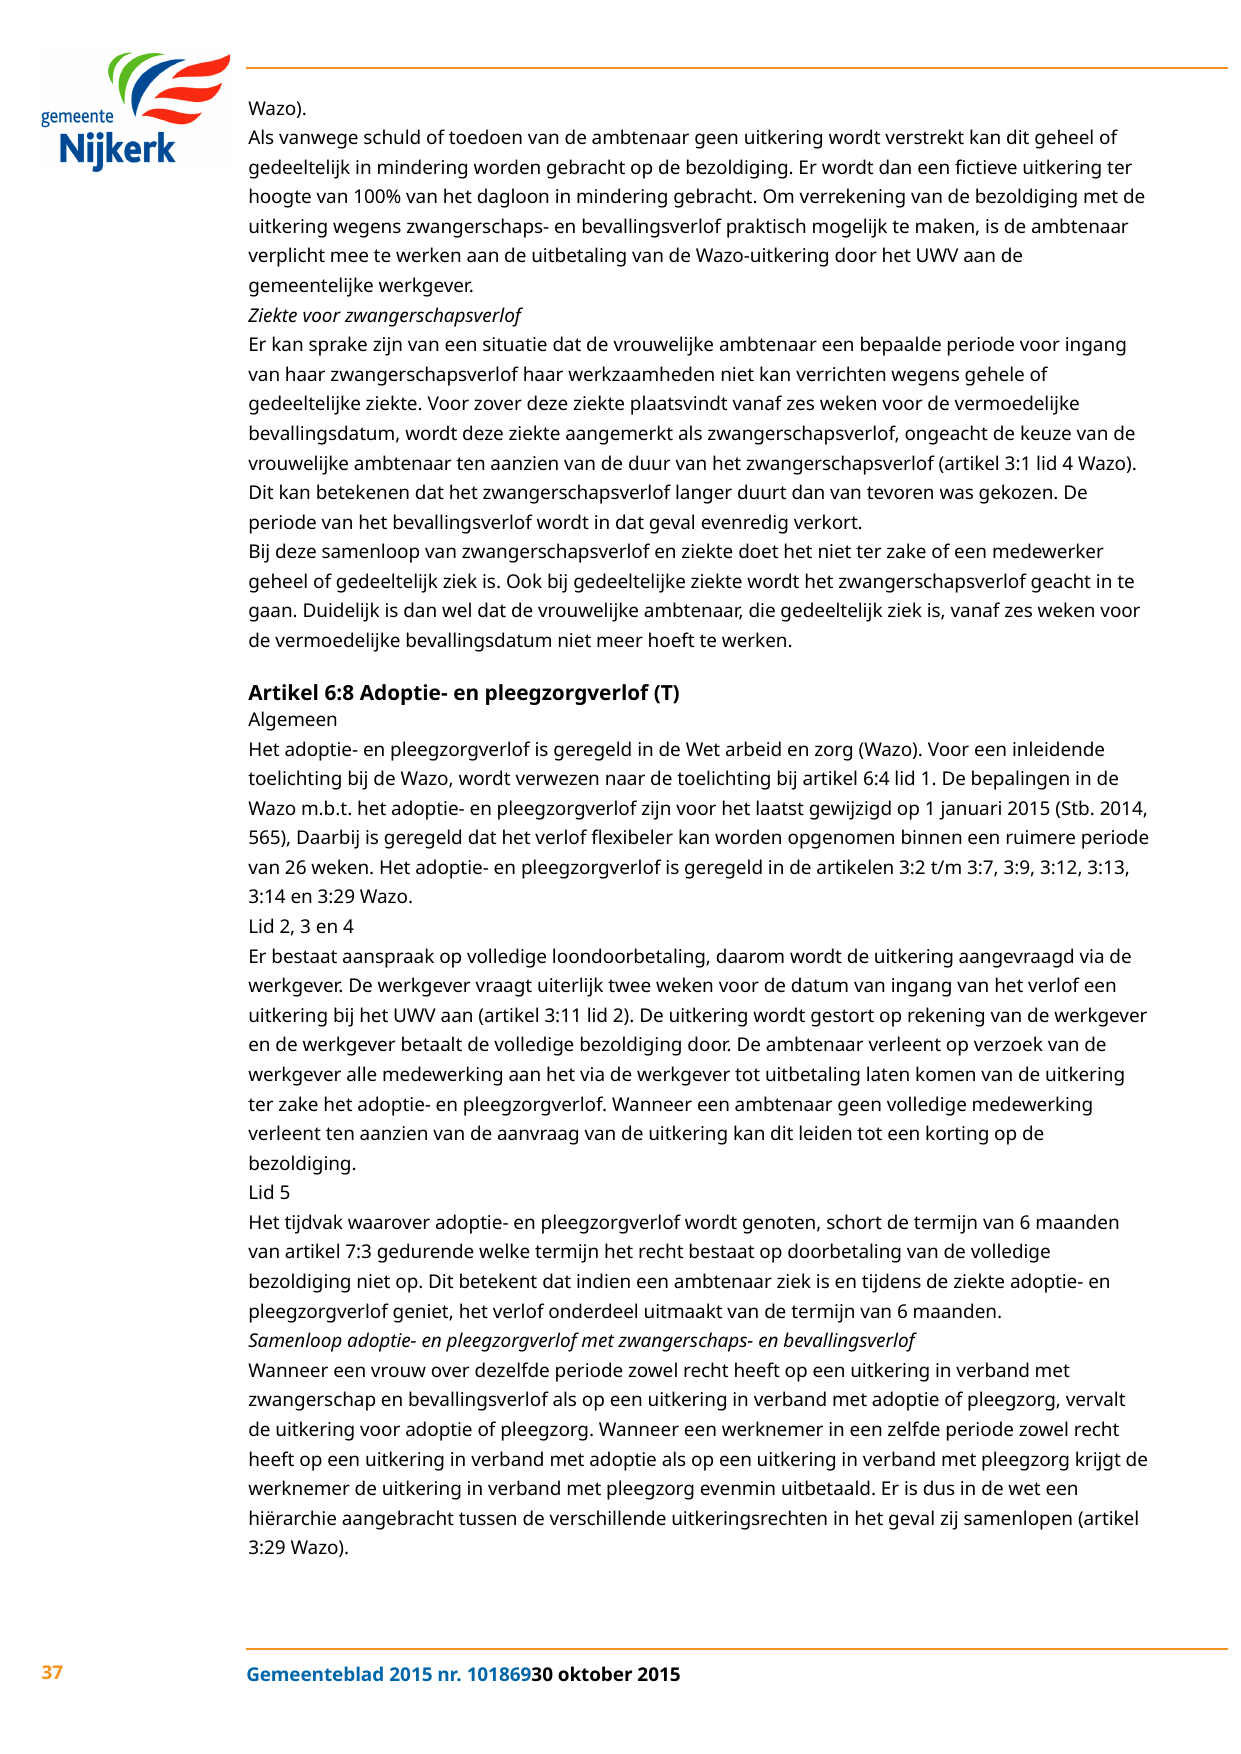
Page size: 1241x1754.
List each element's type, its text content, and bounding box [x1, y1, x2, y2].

text Bij deze samenloop van zwangerschapsverlof en ziekte doet het niet ter zake of een medewerker geheel of gedeeltelijk ziek is. Ook bij gedeeltelijke ziekte wordt het zwangerschapsverlof geacht in te gaan. Duidelijk is dan wel dat de vrouwelijke ambtenaar, die gedeeltelijk ziek is, vanaf zes weken voor de vermoedelijke bevallingsdatum niet meer hoeft te werken. [248, 538, 1152, 653]
text Lid 5 [248, 1179, 1152, 1205]
text Ziekte voor zwangerschapsverlof [248, 302, 1152, 328]
text Algemeen [248, 706, 1152, 732]
text Het adoptie- en pleegzorgverlof is geregeld in de Wet arbeid en zorg (Wazo). Voor een inleidende toelichting bij de Wazo, wordt verwezen naar de toelichting bij artikel 6:4 lid 1. De bepalingen in de Wazo m.b.t. het adoptie- en pleegzorgverlof zijn voor het laatst gewijzigd op 1 januari 2015 (Stb. 2014, 565), Daarbij is geregeld dat het verlof flexibeler kan worden opgenomen binnen een ruimere periode van 26 weken. Het adoptie- en pleegzorgverlof is geregeld in de artikelen 3:2 t/m 3:7, 3:9, 3:12, 3:13, 3:14 en 3:29 Wazo. [248, 736, 1152, 909]
text Als vanwege schuld of toedoen van de ambtenaar geen uitkering wordt verstrekt kan dit geheel of gedeeltelijk in mindering worden gebracht op de bezoldiging. Er wordt dan een fictieve uitkering ter hoogte van 100% van het dagloon in mindering gebracht. Om verrekening van de bezoldiging met de uitkering wegens zwangerschaps- en bevallingsverlof praktisch mogelijk te maken, is de ambtenaar verplicht mee te werken aan de uitbetaling van de Wazo-uitkering door het UWV aan de gemeentelijke werkgever. [248, 124, 1152, 298]
text Lid 2, 3 en 4 [248, 913, 1152, 939]
text Er bestaat aanspraak op volledige loondoorbetaling, daarom wordt de uitkering aangevraagd via de werkgever. De werkgever vraagt uiterlijk twee weken voor de datum van ingang van het verlof een uitkering bij het UWV aan (artikel 3:11 lid 2). De uitkering wordt gestort op rekening van de werkgever en de werkgever betaalt de volledige bezoldiging door. De ambtenaar verleent op verzoek van de werkgever alle medewerking aan het via de werkgever tot uitbetaling laten komen van de uitkering ter zake het adoptie- en pleegzorgverlof. Wanneer een ambtenaar geen volledige medewerking verleent ten aanzien van de aanvraag van de uitkering kan dit leiden tot een korting op de bezoldiging. [248, 943, 1152, 1176]
text Het tijdvak waarover adoptie- en pleegzorgverlof wordt genoten, schort de termijn van 6 maanden van artikel 7:3 gedurende welke termijn het recht bestaat op doorbetaling van de volledige bezoldiging niet op. Dit betekent dat indien een ambtenaar ziek is en tijdens de ziekte adoptie- en pleegzorgverlof geniet, het verlof onderdeel uitmaakt van de termijn van 6 maanden. [248, 1209, 1152, 1323]
text Artikel 6:8 Adoptie- en pleegzorgverlof (T) [248, 678, 1152, 706]
text Wanneer een vrouw over dezelfde periode zowel recht heeft op een uitkering in verband met zwangerschap en bevallingsverlof als op een uitkering in verband met adoptie of pleegzorg, vervalt de uitkering voor adoptie of pleegzorg. Wanneer een werknemer in een zelfde periode zowel recht heeft op een uitkering in verband met adoptie als op een uitkering in verband met pleegzorg krijgt de werknemer de uitkering in verband met pleegzorg evenmin uitbetaald. Er is dus in de wet een hiërarchie aangebracht tussen de verschillende uitkeringsrechten in het geval zij samenlopen (artikel 3:29 Wazo). [248, 1357, 1152, 1560]
text Wazo). [248, 95, 1152, 121]
picture [41, 47, 231, 172]
text Er kan sprake zijn van een situatie dat de vrouwelijke ambtenaar een bepaalde periode voor ingang van haar zwangerschapsverlof haar werkzaamheden niet kan verrichten wegens gehele of gedeeltelijke ziekte. Voor zover deze ziekte plaatsvindt vanaf zes weken voor de vermoedelijke bevallingsdatum, wordt deze ziekte aangemerkt als zwangerschapsverlof, ongeacht de keuze van de vrouwelijke ambtenaar ten aanzien van de duur van het zwangerschapsverlof (artikel 3:1 lid 4 Wazo). Dit kan betekenen dat het zwangerschapsverlof langer duurt dan van tevoren was gekozen. De periode van het bevallingsverlof wordt in dat geval evenredig verkort. [248, 331, 1152, 535]
text Samenloop adoptie- en pleegzorgverlof met zwangerschaps- en bevallingsverlof [248, 1327, 1152, 1353]
